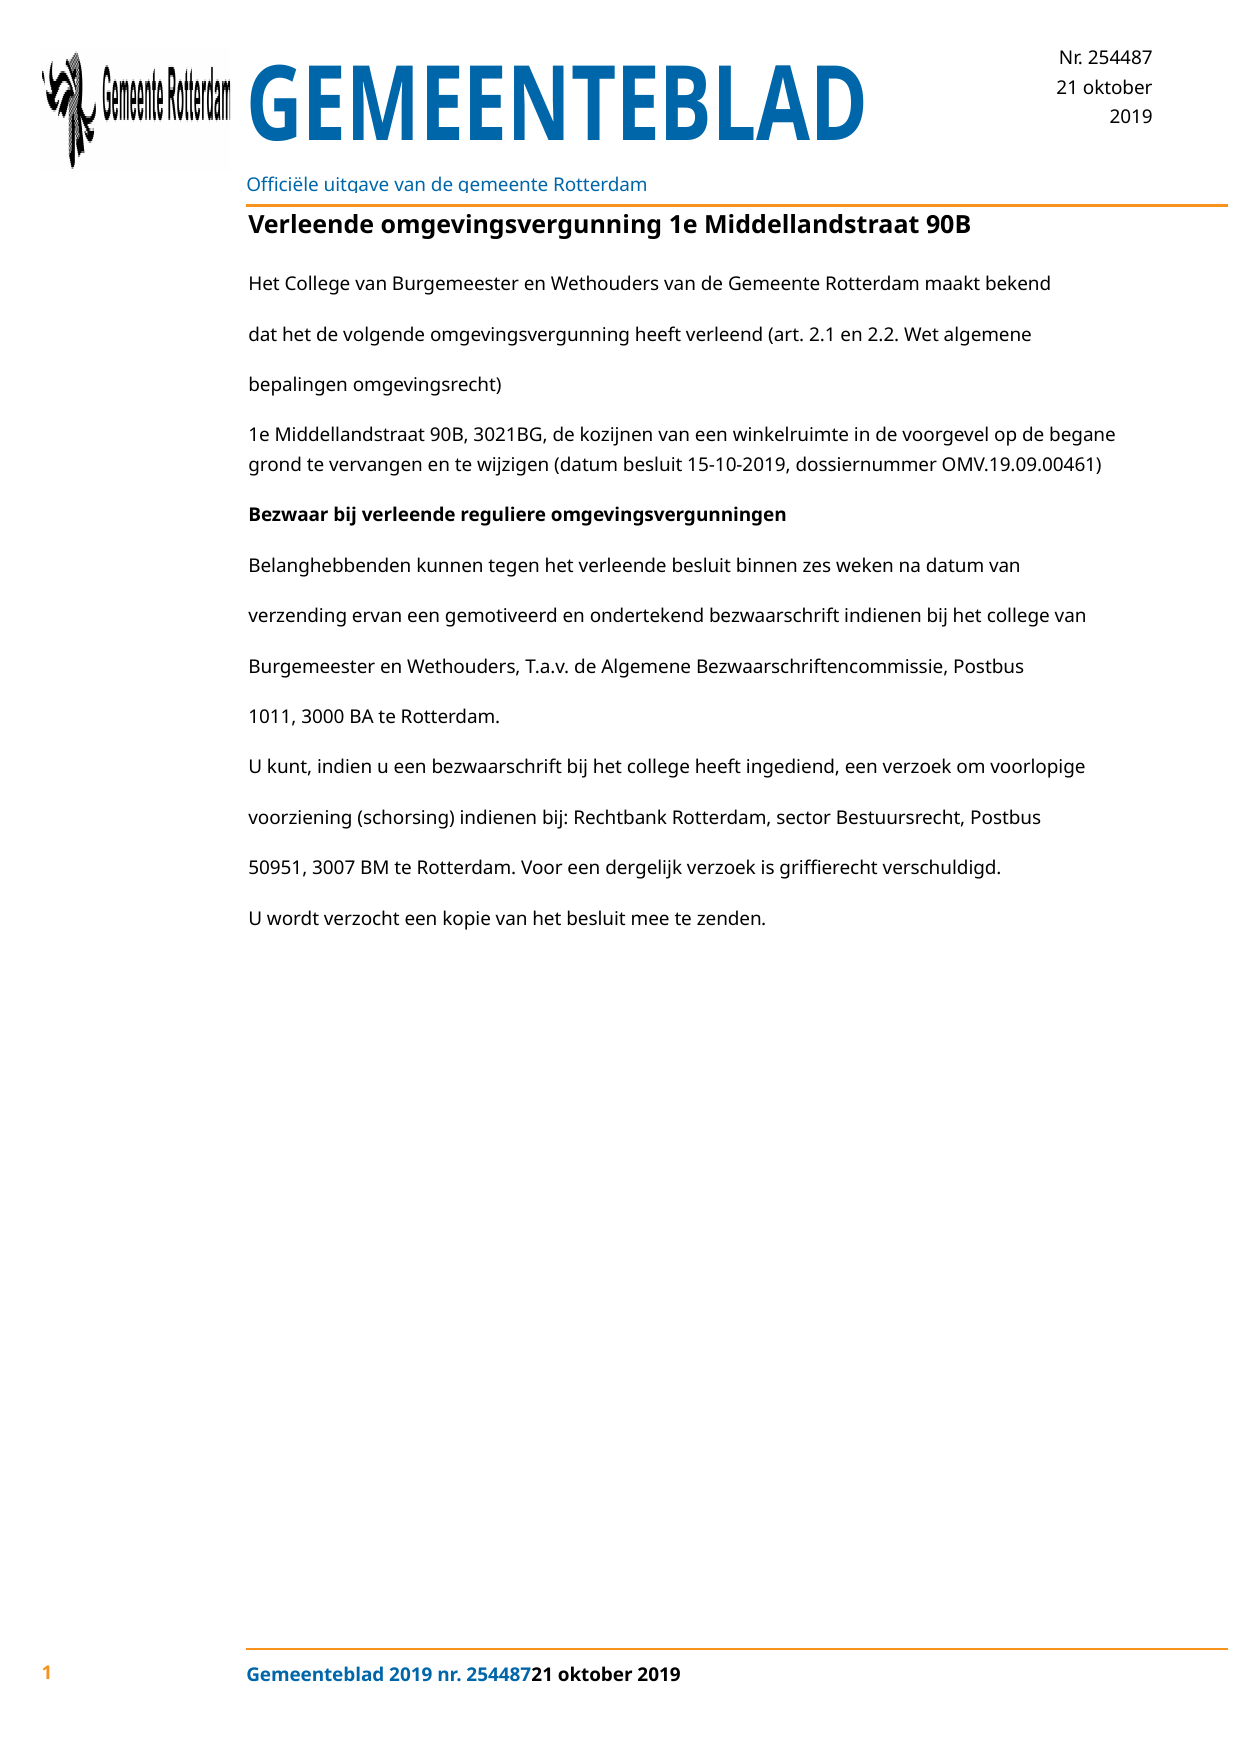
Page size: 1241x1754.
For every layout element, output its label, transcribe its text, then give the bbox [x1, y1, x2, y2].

text Het College van Burgemeester en Wethouders van de Gemeente Rotterdam maakt bekend [248, 270, 1152, 296]
text dat het de volgende omgevingsvergunning heeft verleend (art. 2.1 en 2.2. Wet algemene [248, 321, 1152, 346]
text U wordt verzocht een kopie van het besluit mee te zenden. [248, 905, 1152, 931]
text Belanghebbenden kunnen tegen het verleende besluit binnen zes weken na datum van [248, 552, 1152, 578]
picture [41, 47, 231, 172]
text Burgemeester en Wethouders, T.a.v. de Algemene Bezwaarschriftencommissie, Postbus [248, 653, 1152, 678]
text verzending ervan een gemotiveerd en ondertekend bezwaarschrift indienen bij het college van [248, 602, 1152, 628]
text Verleende omgevingsvergunning 1e Middellandstraat 90B [248, 207, 1152, 241]
text voorziening (schorsing) indienen bij: Rechtbank Rotterdam, sector Bestuursrecht, Postbus [248, 804, 1152, 830]
text 1e Middellandstraat 90B, 3021BG, de kozijnen van een winkelruimte in de voorgevel op de begane grond te vervangen en te wijzigen (datum besluit 15-10-2019, dossiernummer OMV.19.09.00461) [248, 422, 1152, 477]
text U kunt, indien u een bezwaarschrift bij het college heeft ingediend, een verzoek om voorlopige [248, 754, 1152, 779]
text 1011, 3000 BA te Rotterdam. [248, 703, 1152, 729]
text 50951, 3007 BM te Rotterdam. Voor een dergelijk verzoek is griffierecht verschuldigd. [248, 854, 1152, 880]
text bepalingen omgevingsrecht) [248, 371, 1152, 397]
text Bezwaar bij verleende reguliere omgevingsvergunningen [248, 502, 1152, 527]
